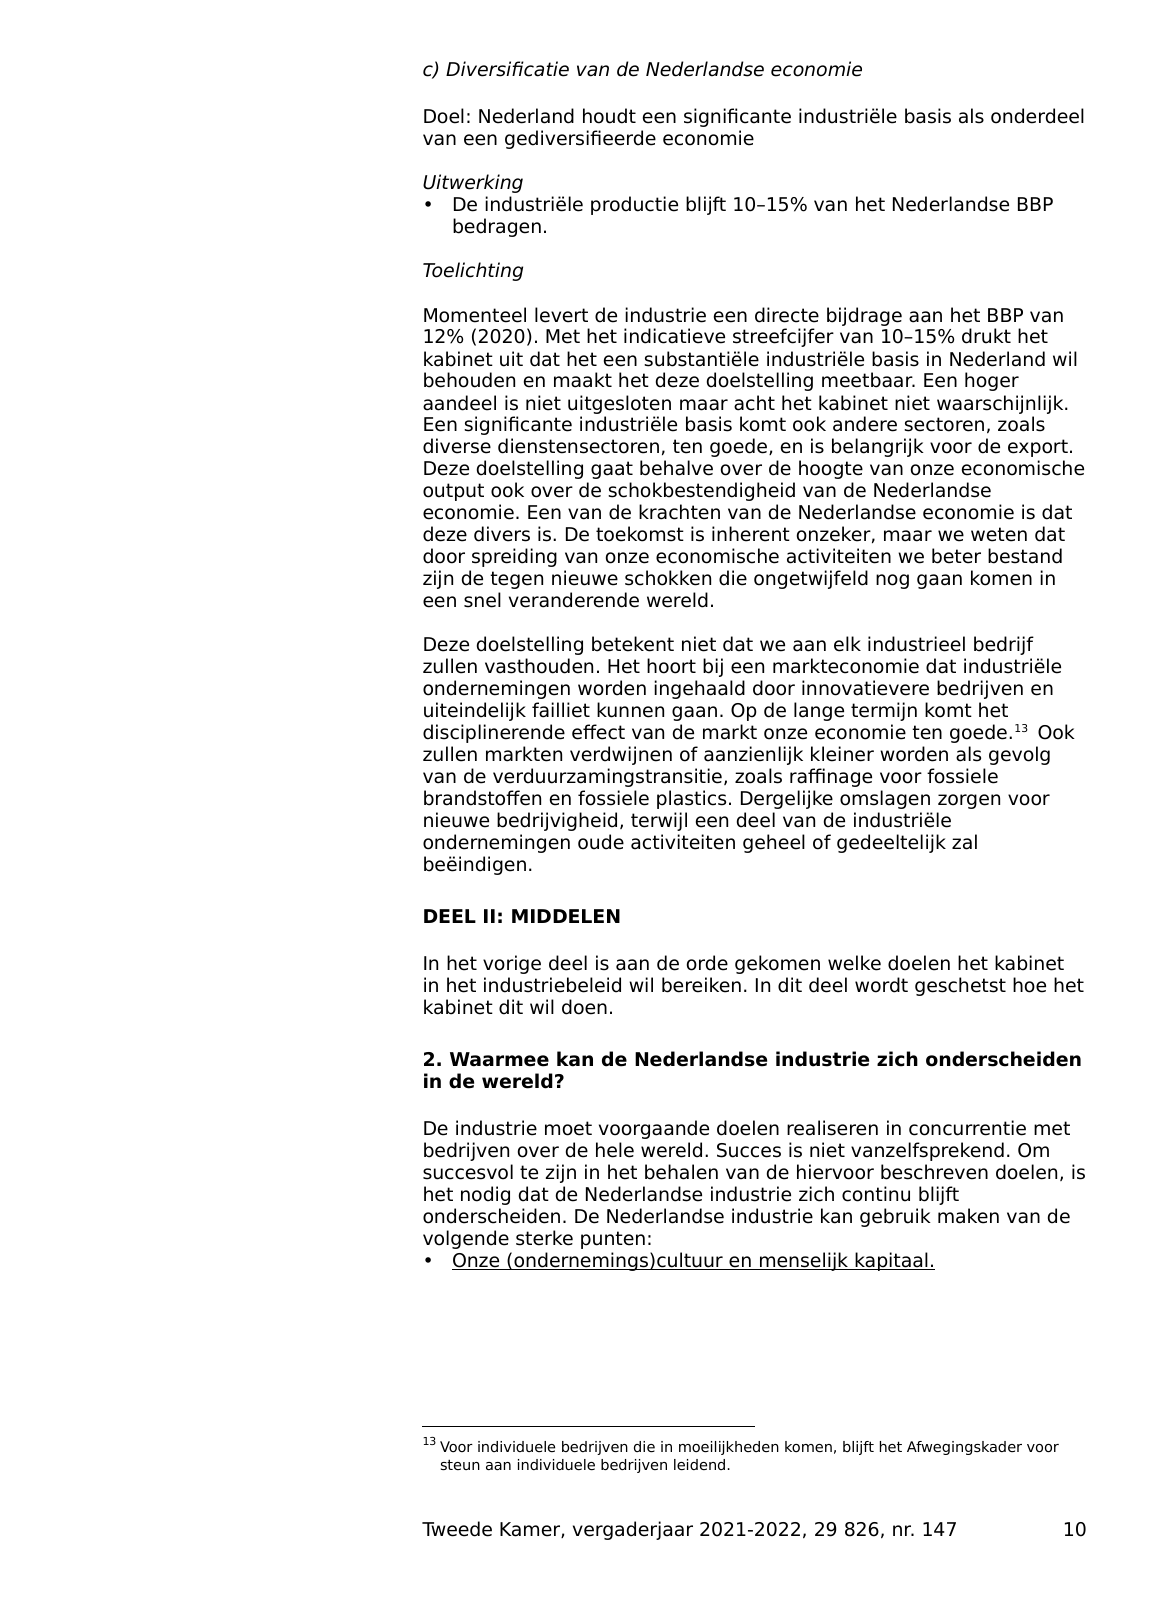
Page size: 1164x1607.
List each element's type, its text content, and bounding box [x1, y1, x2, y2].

text Momenteel levert de industrie een directe bijdrage aan het BBP van 12% (2020). Met het indicatieve streefcijfer van 10–15% drukt het kabinet uit dat het een substantiële industriële basis in Nederland wil behouden en maakt het deze doelstelling meetbaar. Een hoger aandeel is niet uitgesloten maar acht het kabinet niet waarschijnlijk. Een significante industriële basis komt ook andere sectoren, zoals diverse dienstensectoren, ten goede, en is belangrijk voor de export. Deze doelstelling gaat behalve over de hoogte van onze economische output ook over de schokbestendigheid van de Nederlandse economie. Een van de krachten van de Nederlandse economie is dat deze divers is. De toekomst is inherent onzeker, maar we weten dat door spreiding van onze economische activiteiten we beter bestand zijn de tegen nieuwe schokken die ongetwijfeld nog gaan komen in een snel veranderende wereld. [422, 304, 1087, 612]
text Doel: Nederland houdt een significante industriële basis als onderdeel van een gediversifieerde economie [422, 106, 1087, 150]
text • Onze (ondernemings)cultuur en menselijk kapitaal. [422, 1250, 1087, 1272]
text Voor individuele bedrijven die in moeilijkheden komen, blijft het Afwegingskader voor steun aan individuele bedrijven leidend. [422, 1435, 1087, 1474]
subtitle Toelichting [422, 260, 1087, 282]
subtitle c) Diversificatie van de Nederlandse economie [422, 59, 1087, 81]
subtitle DEEL II: MIDDELEN [422, 906, 1087, 928]
subtitle 2. Waarmee kan de Nederlandse industrie zich onderscheiden in de wereld? [422, 1049, 1087, 1093]
text Deze doelstelling betekent niet dat we aan elk industrieel bedrijf zullen vasthouden. Het hoort bij een markteconomie dat industriële ondernemingen worden ingehaald door innovatievere bedrijven en uiteindelijk failliet kunnen gaan. Op de lange termijn komt het disciplinerende effect van de markt onze economie ten goede. Ook zullen markten verdwijnen of aanzienlijk kleiner worden als gevolg van de verduurzamingstransitie, zoals raffinage voor fossiele brandstoffen en fossiele plastics. Dergelijke omslagen zorgen voor nieuwe bedrijvigheid, terwijl een deel van de industriële ondernemingen oude activiteiten geheel of gedeeltelijk zal beëindigen. [422, 634, 1087, 876]
text In het vorige deel is aan de orde gekomen welke doelen het kabinet in het industriebeleid wil bereiken. In dit deel wordt geschetst hoe het kabinet dit wil doen. [422, 953, 1087, 1019]
subtitle Uitwerking [422, 172, 1087, 194]
text • De industriële productie blijft 10–15% van het Nederlandse BBP bedragen. [422, 194, 1087, 238]
text De industrie moet voorgaande doelen realiseren in concurrentie met bedrijven over de hele wereld. Succes is niet vanzelfsprekend. Om succesvol te zijn in het behalen van de hiervoor beschreven doelen, is het nodig dat de Nederlandse industrie zich continu blijft onderscheiden. De Nederlandse industrie kan gebruik maken van de volgende sterke punten: [422, 1118, 1087, 1250]
